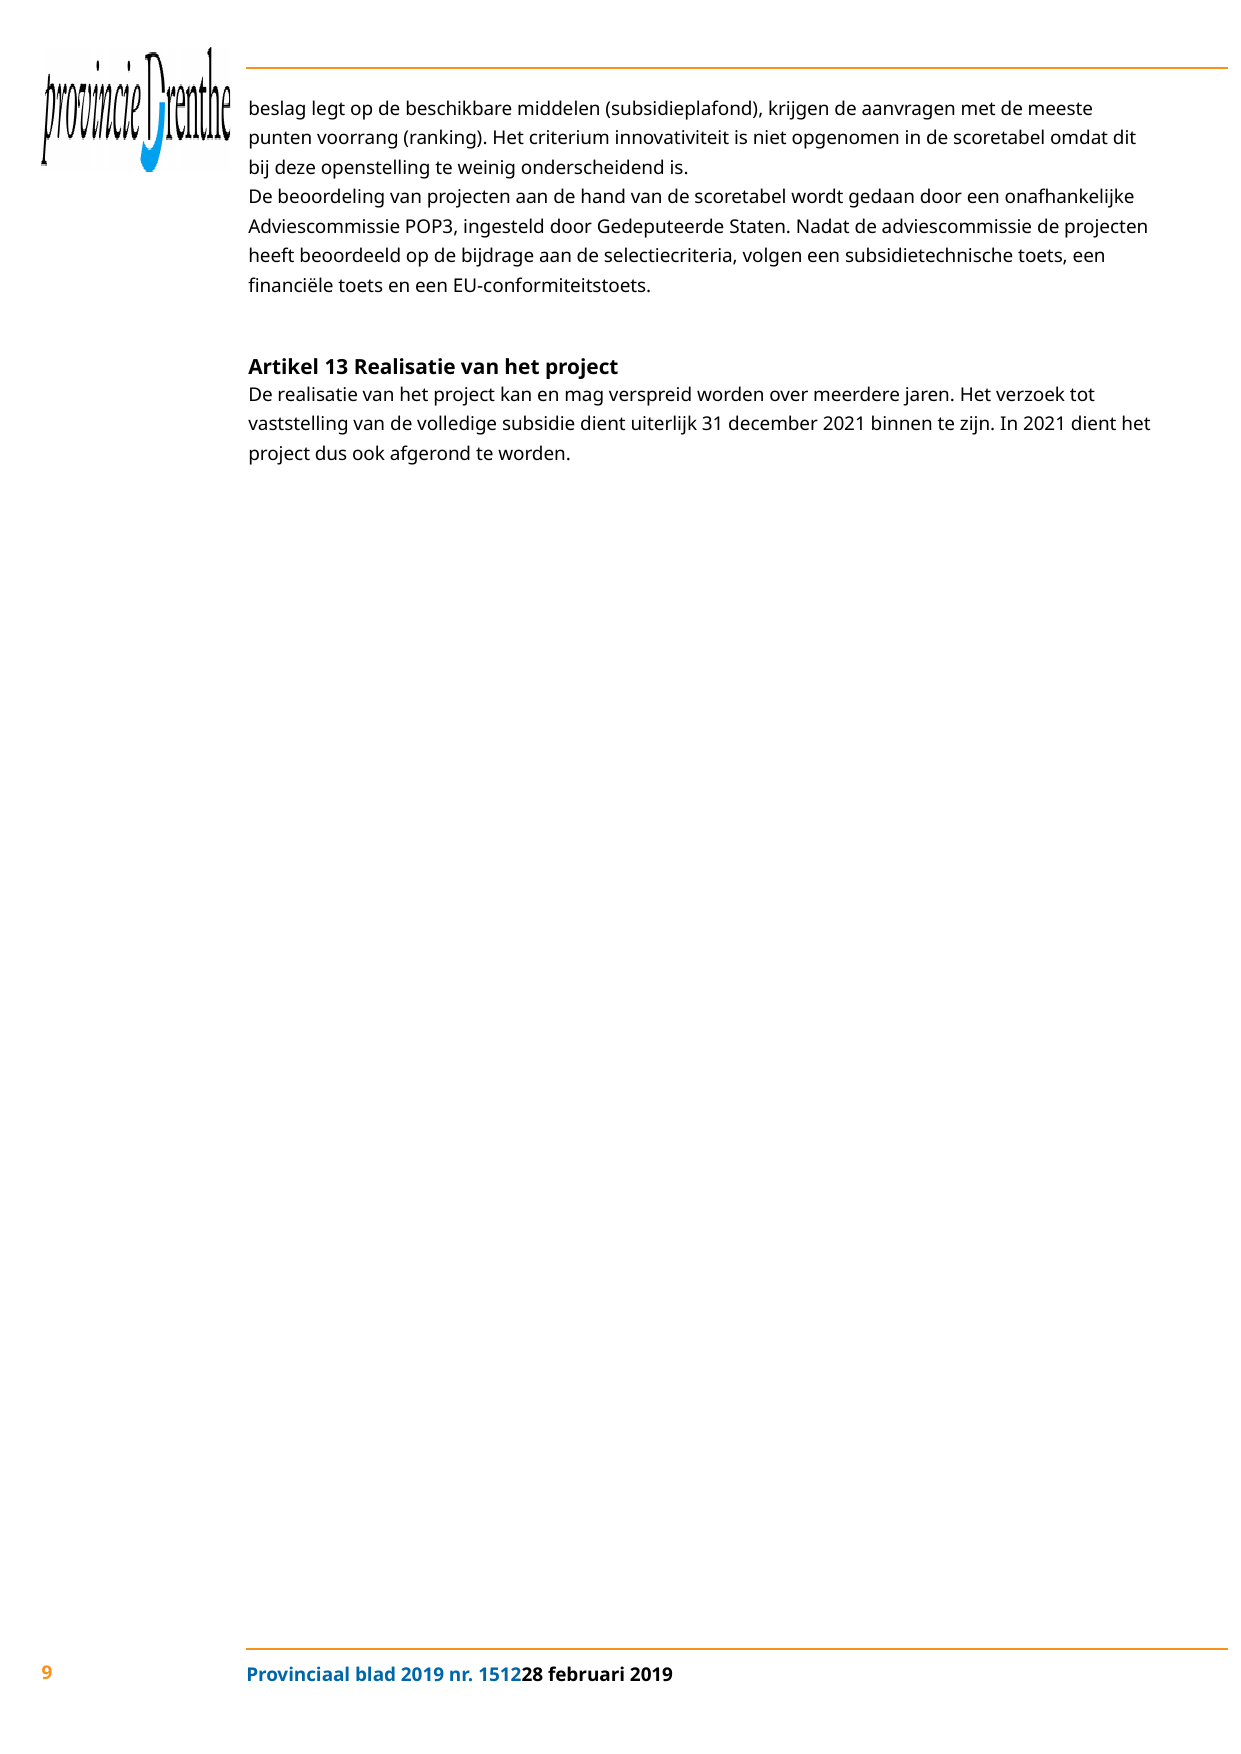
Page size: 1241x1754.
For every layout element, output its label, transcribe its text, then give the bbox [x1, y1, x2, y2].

text De realisatie van het project kan en mag verspreid worden over meerdere jaren. Het verzoek tot vaststelling van de volledige subsidie dient uiterlijk 31 december 2021 binnen te zijn. In 2021 dient het project dus ook afgerond te worden. [248, 381, 1152, 466]
text De beoordeling van projecten aan de hand van de scoretabel wordt gedaan door een onafhankelijke Adviescommissie POP3, ingesteld door Gedeputeerde Staten. Nadat de adviescommissie de projecten heeft beoordeeld op de bijdrage aan de selectiecriteria, volgen een subsidietechnische toets, een financiële toets en een EU-conformiteitstoets. [248, 183, 1152, 298]
text beslag legt op de beschikbare middelen (subsidieplafond), krijgen de aanvragen met de meeste punten voorrang (ranking). Het criterium innovativiteit is niet opgenomen in de scoretabel omdat dit bij deze openstelling te weinig onderscheidend is. [248, 95, 1152, 180]
text Artikel 13 Realisatie van het project [248, 352, 1152, 381]
picture [41, 47, 231, 172]
